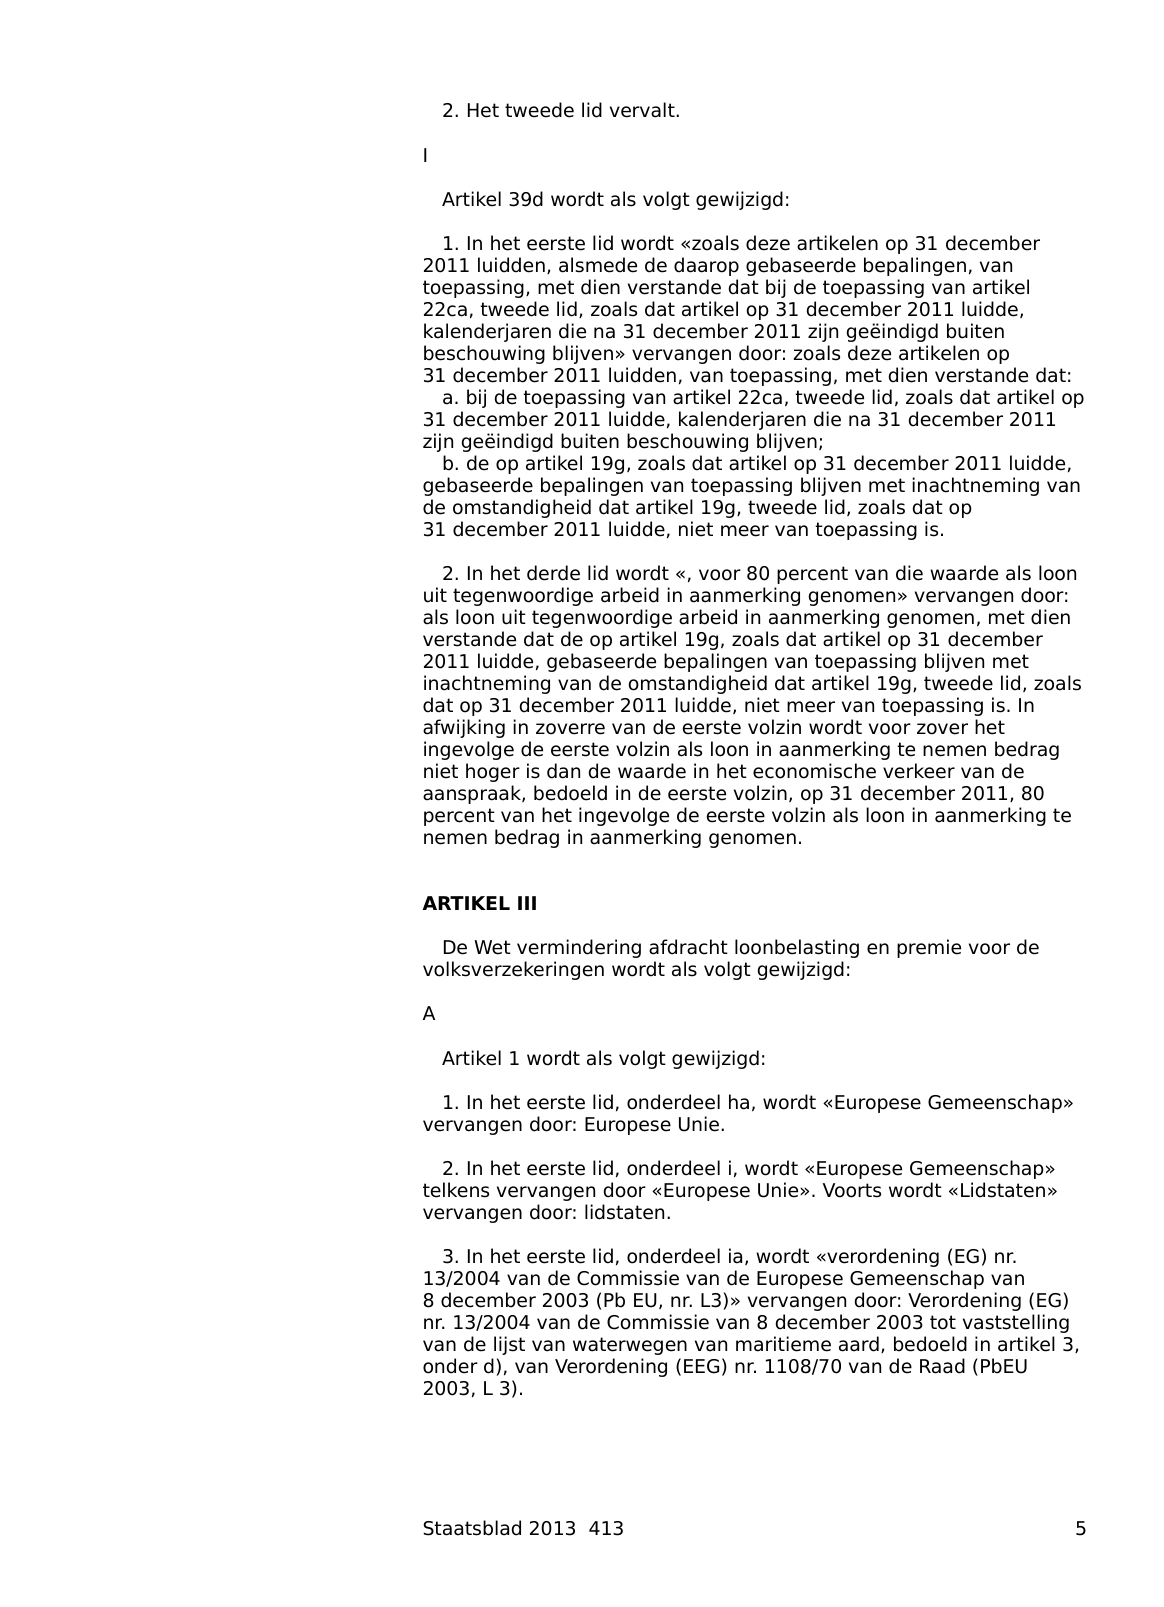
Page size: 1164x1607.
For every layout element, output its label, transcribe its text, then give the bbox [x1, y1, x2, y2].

text I [422, 144, 1087, 167]
text b. de op artikel 19g, zoals dat artikel op 31 december 2011 luidde, gebaseerde bepalingen van toepassing blijven met inachtneming van de omstandigheid dat artikel 19g, tweede lid, zoals dat op 31 december 2011 luidde, niet meer van toepassing is. [422, 453, 1087, 541]
text 1. In het eerste lid wordt «zoals deze artikelen op 31 december 2011 luidden, alsmede de daarop gebaseerde bepalingen, van toepassing, met dien verstande dat bij de toepassing van artikel 22ca, tweede lid, zoals dat artikel op 31 december 2011 luidde, kalenderjaren die na 31 december 2011 zijn geëindigd buiten beschouwing blijven» vervangen door: zoals deze artikelen op 31 december 2011 luidden, van toepassing, met dien verstande dat: [422, 233, 1087, 387]
text De Wet vermindering afdracht loonbelasting en premie voor de volksverzekeringen wordt als volgt gewijzigd: [422, 937, 1087, 981]
text 1. In het eerste lid, onderdeel ha, wordt «Europese Gemeenschap» vervangen door: Europese Unie. [422, 1092, 1087, 1136]
text Artikel 39d wordt als volgt gewijzigd: [422, 189, 1087, 211]
text 2. Het tweede lid vervalt. [422, 100, 1087, 122]
subtitle ARTIKEL III [422, 893, 1087, 915]
text Artikel 1 wordt als volgt gewijzigd: [422, 1047, 1087, 1069]
text 2. In het derde lid wordt «, voor 80 percent van die waarde als loon uit tegenwoordige arbeid in aanmerking genomen» vervangen door: als loon uit tegenwoordige arbeid in aanmerking genomen, met dien verstande dat de op artikel 19g, zoals dat artikel op 31 december 2011 luidde, gebaseerde bepalingen van toepassing blijven met inachtneming van de omstandigheid dat artikel 19g, tweede lid, zoals dat op 31 december 2011 luidde, niet meer van toepassing is. In afwijking in zoverre van de eerste volzin wordt voor zover het ingevolge de eerste volzin als loon in aanmerking te nemen bedrag niet hoger is dan de waarde in het economische verkeer van de aanspraak, bedoeld in de eerste volzin, op 31 december 2011, 80 percent van het ingevolge de eerste volzin als loon in aanmerking te nemen bedrag in aanmerking genomen. [422, 563, 1087, 848]
text A [422, 1003, 1087, 1025]
text 2. In het eerste lid, onderdeel i, wordt «Europese Gemeenschap» telkens vervangen door «Europese Unie». Voorts wordt «Lidstaten» vervangen door: lidstaten. [422, 1158, 1087, 1224]
text 3. In het eerste lid, onderdeel ia, wordt «verordening (EG) nr. 13/2004 van de Commissie van de Europese Gemeenschap van 8 december 2003 (Pb EU, nr. L3)» vervangen door: Verordening (EG) nr. 13/2004 van de Commissie van 8 december 2003 tot vaststelling van de lijst van waterwegen van maritieme aard, bedoeld in artikel 3, onder d), van Verordening (EEG) nr. 1108/70 van de Raad (PbEU 2003, L 3). [422, 1246, 1087, 1400]
text a. bij de toepassing van artikel 22ca, tweede lid, zoals dat artikel op 31 december 2011 luidde, kalenderjaren die na 31 december 2011 zijn geëindigd buiten beschouwing blijven; [422, 387, 1087, 453]
